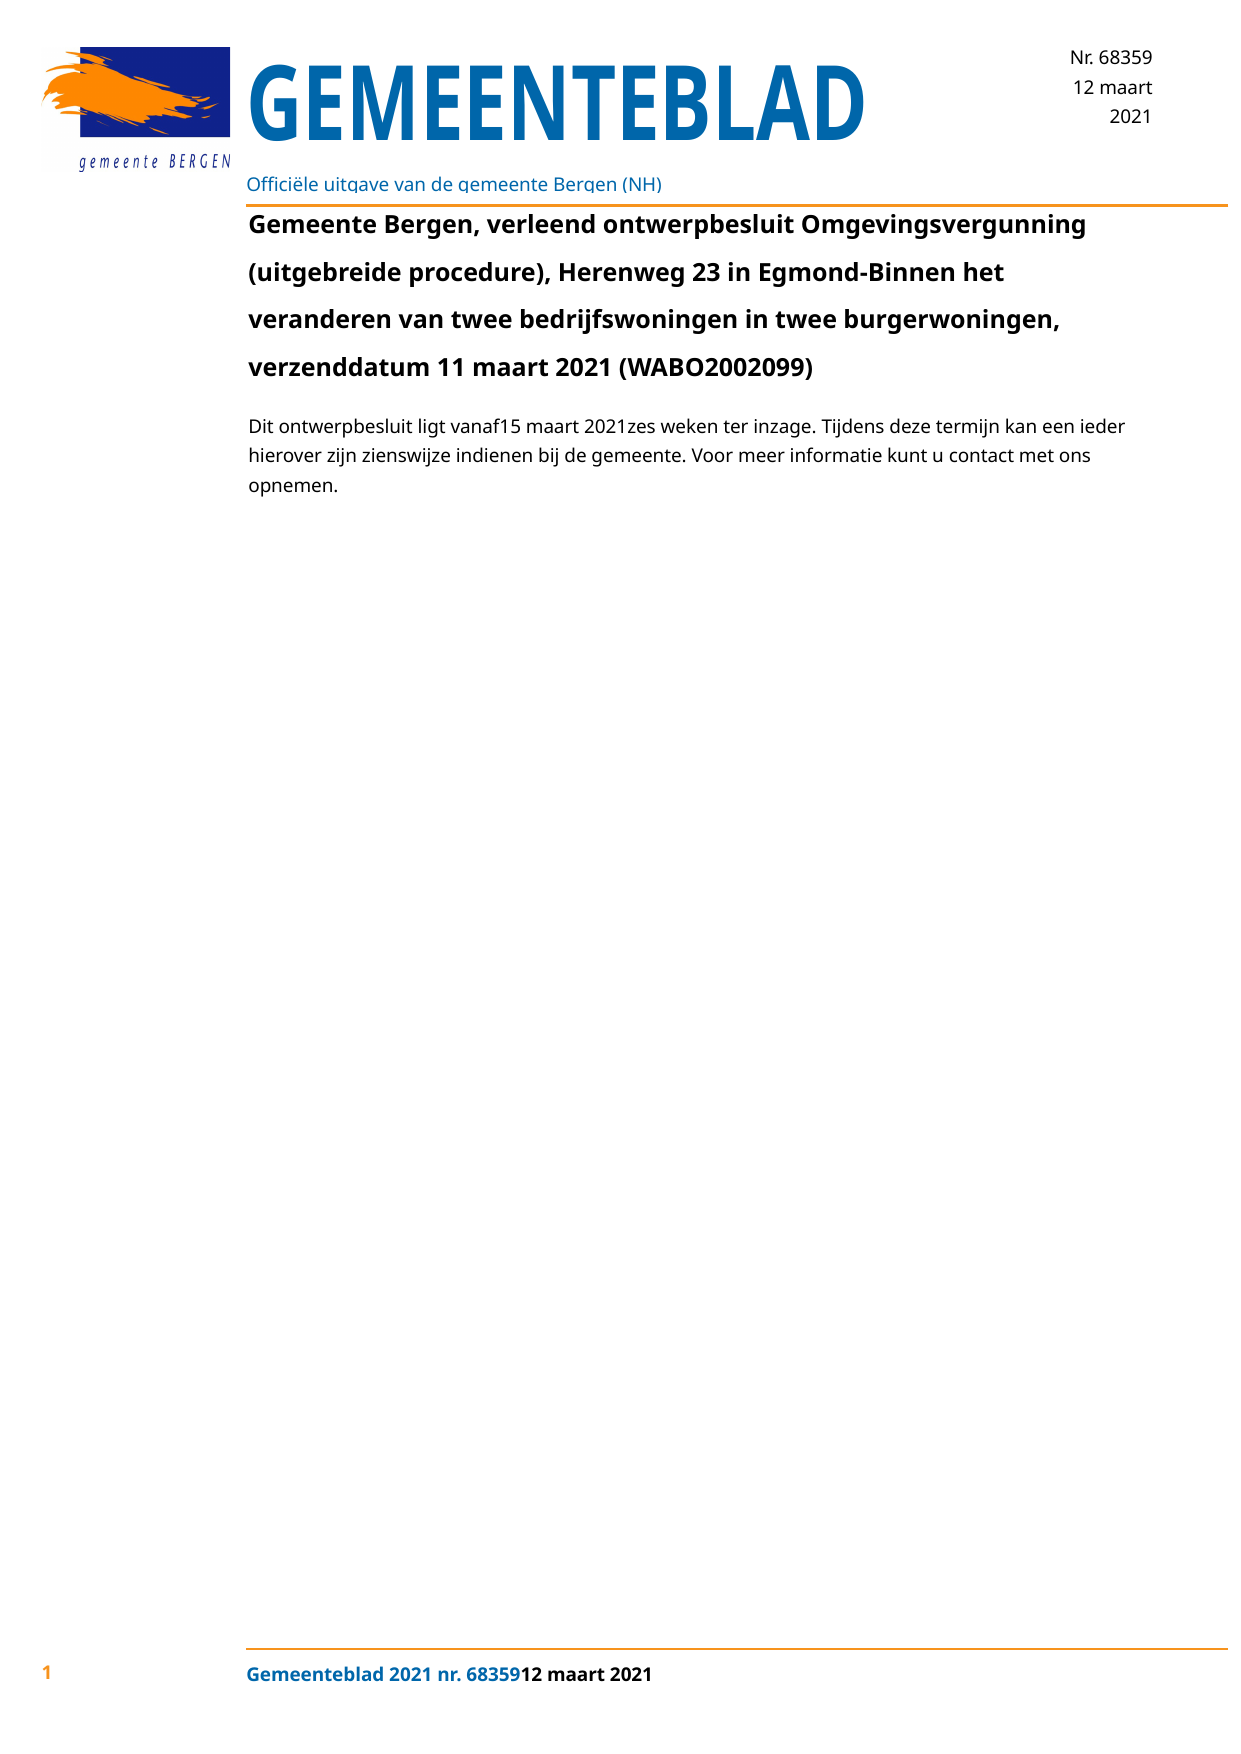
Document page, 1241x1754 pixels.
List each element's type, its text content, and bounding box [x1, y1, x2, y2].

text Dit ontwerpbesluit ligt vanaf15 maart 2021zes weken ter inzage. Tijdens deze termijn kan een ieder hierover zijn zienswijze indienen bij de gemeente. Voor meer informatie kunt u contact met ons opnemen. [248, 413, 1152, 498]
picture [41, 47, 231, 172]
text Gemeente Bergen, verleend ontwerpbesluit Omgevingsvergunning (uitgebreide procedure), Herenweg 23 in Egmond-Binnen het veranderen van twee bedrijfswoningen in twee burgerwoningen, verzenddatum 11 maart 2021 (WABO2002099) [248, 207, 1152, 384]
